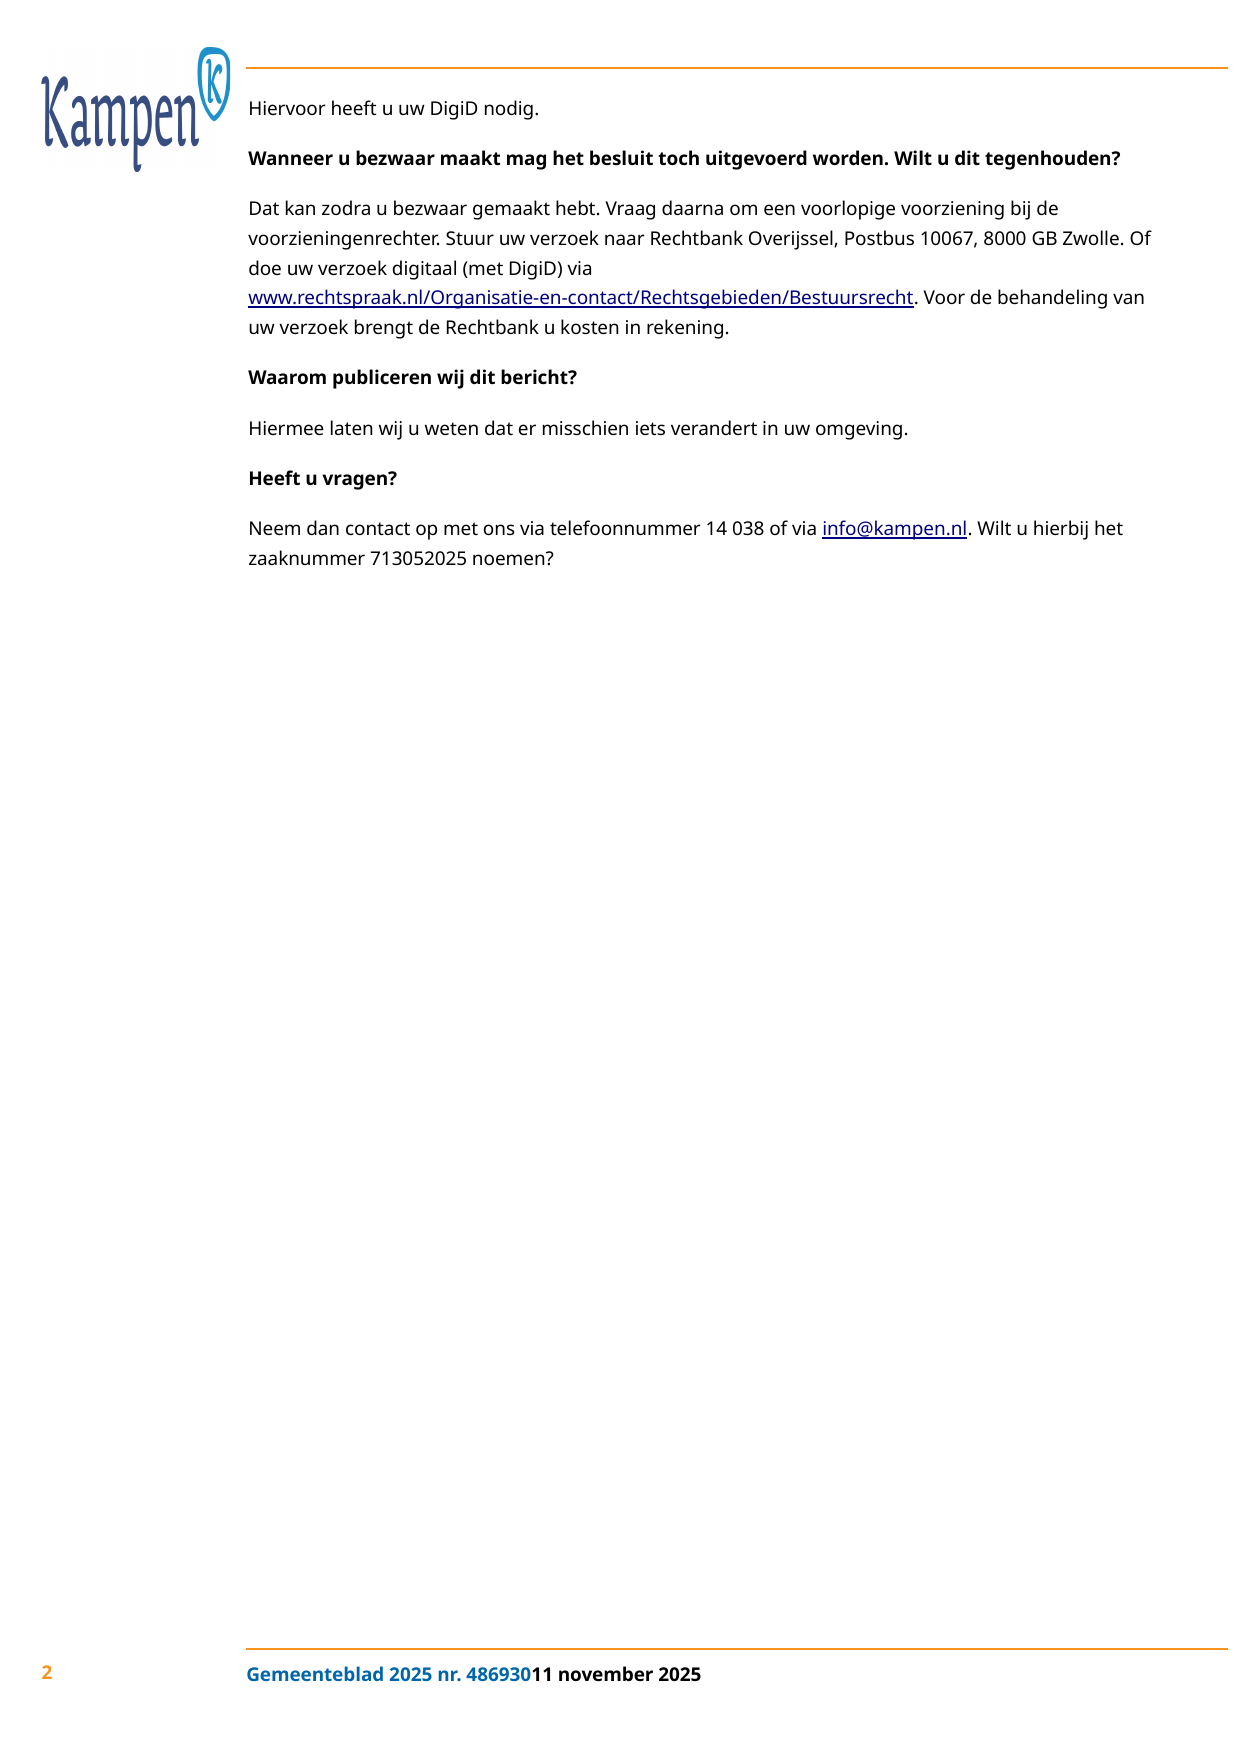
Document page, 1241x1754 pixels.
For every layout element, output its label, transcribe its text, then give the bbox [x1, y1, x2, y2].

text Heeft u vragen? [248, 465, 1152, 491]
text Neem dan contact op met ons via telefoonnummer 14 038 of via info@kampen.nl. Wilt u hierbij het zaaknummer 713052025 noemen? [248, 516, 1152, 571]
text Wanneer u bezwaar maakt mag het besluit toch uitgevoerd worden. Wilt u dit tegenhouden? [248, 145, 1152, 171]
text Hiervoor heeft u uw DigiD nodig. [248, 95, 1152, 121]
text Hiermee laten wij u weten dat er misschien iets verandert in uw omgeving. [248, 415, 1152, 441]
picture [41, 47, 231, 172]
text Dat kan zodra u bezwaar gemaakt hebt. Vraag daarna om een voorlopige voorziening bij de voorzieningenrechter. Stuur uw verzoek naar Rechtbank Overijssel, Postbus 10067, 8000 GB Zwolle. Of doe uw verzoek digitaal (met DigiD) via www.rechtspraak.nl/Organisatie-en-contact/Rechtsgebieden/Bestuursrecht. Voor de behandeling van uw verzoek brengt de Rechtbank u kosten in rekening. [248, 196, 1152, 340]
text Waarom publiceren wij dit bericht? [248, 364, 1152, 390]
